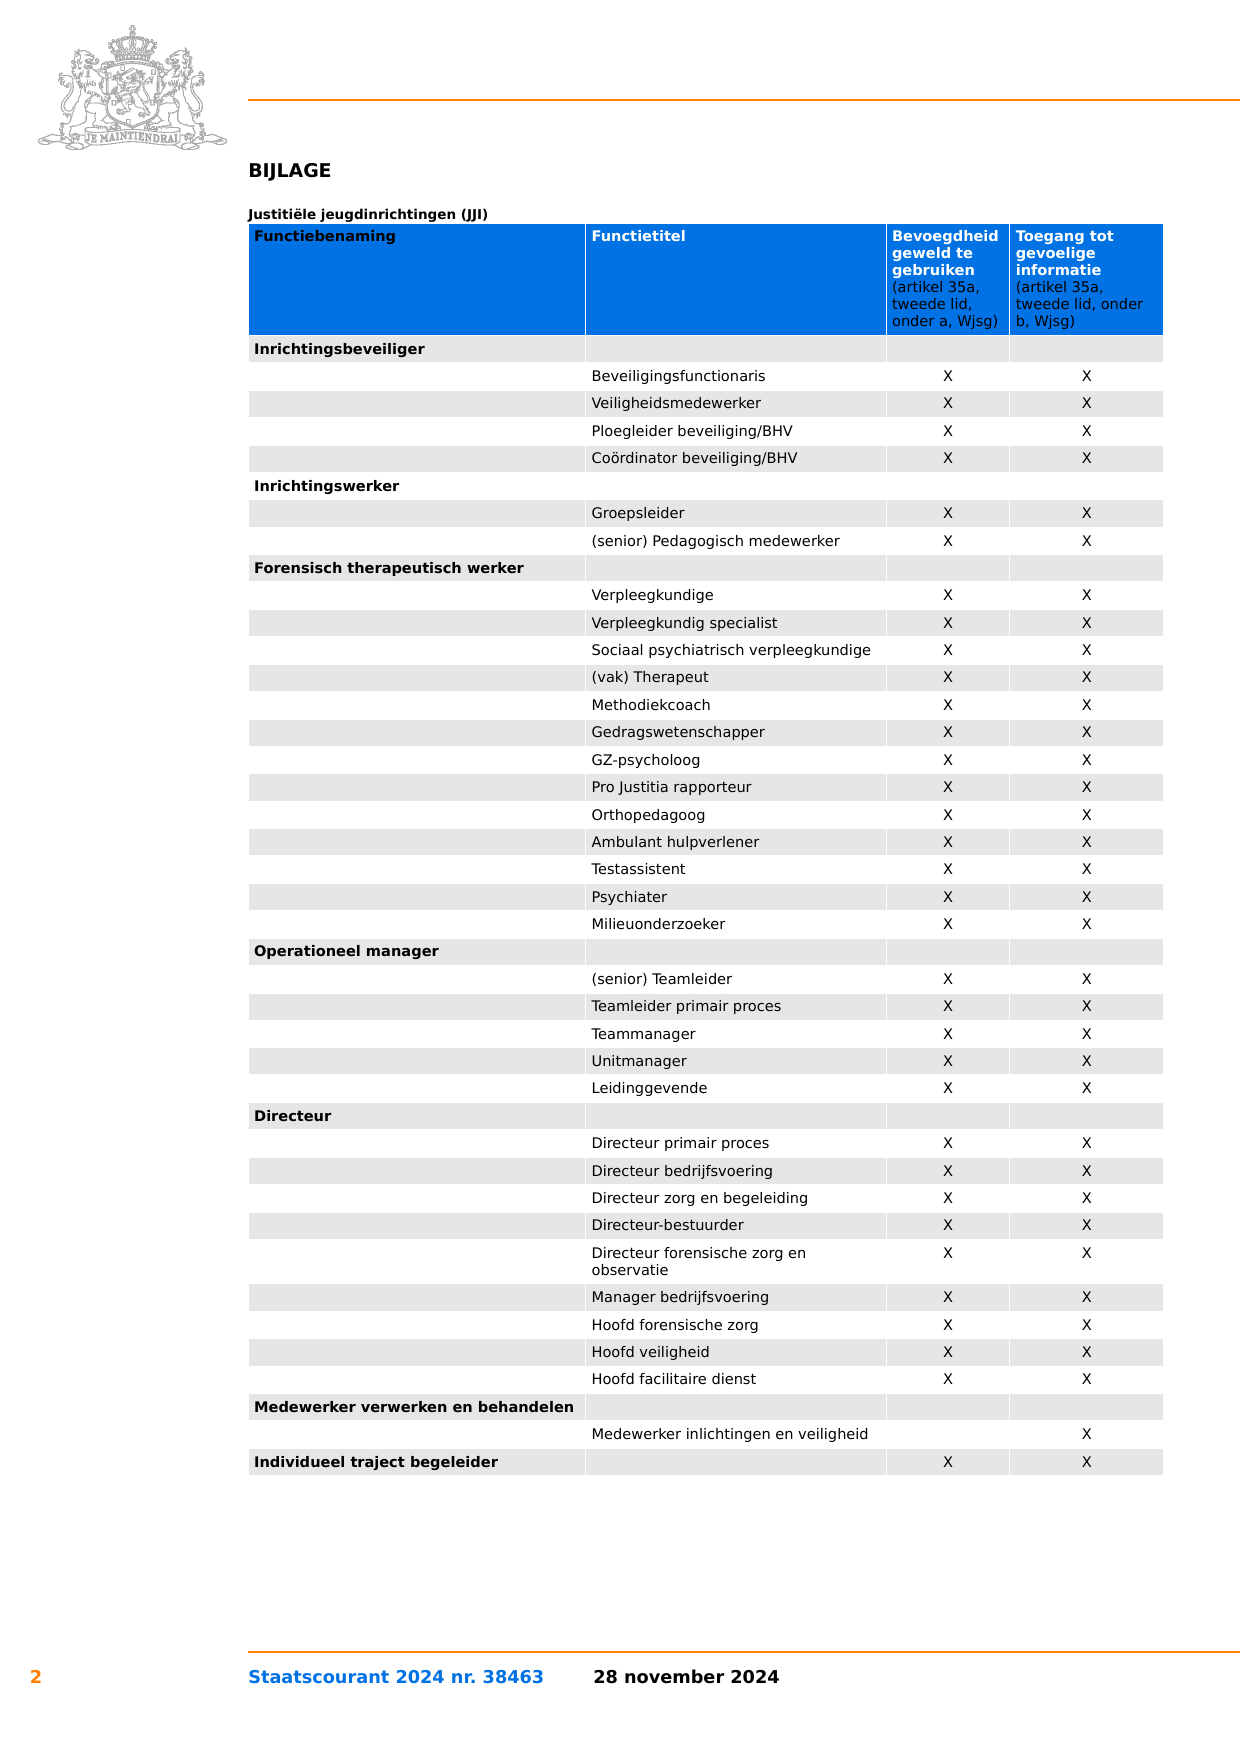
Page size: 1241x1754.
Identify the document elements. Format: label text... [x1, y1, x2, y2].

table_cell X [1010, 1185, 1163, 1212]
table_cell [887, 336, 1009, 362]
table_cell X [1010, 966, 1163, 992]
table_cell [887, 1394, 1009, 1420]
table_cell Directeur-bestuurder [586, 1213, 886, 1239]
table_cell X [887, 692, 1009, 718]
table_cell X [1010, 1158, 1163, 1184]
table_cell Teammanager [586, 1021, 886, 1047]
table_cell X [887, 1048, 1009, 1074]
table_cell X [887, 1130, 1009, 1157]
table_cell [249, 856, 585, 883]
table_cell X [887, 1284, 1009, 1311]
table_cell Verpleegkundige [586, 583, 886, 609]
table_cell X [887, 856, 1009, 883]
table_cell Directeur [249, 1103, 585, 1129]
table_cell X [1010, 1021, 1163, 1047]
table_cell X [1010, 610, 1163, 636]
table_cell Directeur zorg en begeleiding [586, 1185, 886, 1212]
table_cell Directeur bedrijfsvoering [586, 1158, 886, 1184]
table_cell X [887, 1367, 1009, 1393]
table_cell X [1010, 1339, 1163, 1366]
table_cell [249, 966, 585, 992]
table_cell X [887, 1339, 1009, 1366]
table_cell X [887, 802, 1009, 828]
table_cell X [887, 829, 1009, 855]
table_cell [249, 884, 585, 910]
table_cell Directeur forensische zorg en observatie [586, 1240, 886, 1283]
table_cell X [1010, 446, 1163, 472]
table_cell [249, 1339, 585, 1366]
table_cell [249, 1312, 585, 1338]
table_cell [249, 583, 585, 609]
table_cell Pro Justitia rapporteur [586, 774, 886, 801]
table_cell X [1010, 391, 1163, 417]
table_cell [249, 637, 585, 664]
table_cell X [887, 583, 1009, 609]
table_cell [249, 1367, 585, 1393]
table_cell X [1010, 1130, 1163, 1157]
table_cell X [1010, 1213, 1163, 1239]
table_cell Hoofd forensische zorg [586, 1312, 886, 1338]
table_cell Operationeel manager [249, 939, 585, 965]
table_cell X [1010, 665, 1163, 691]
table_cell X [1010, 363, 1163, 390]
table_cell [249, 829, 585, 855]
table_cell [249, 500, 585, 527]
picture [38, 25, 227, 150]
table_cell [586, 336, 886, 362]
table_cell Functietitel [586, 224, 886, 335]
table_cell [1010, 336, 1163, 362]
table_cell Methodiekcoach [586, 692, 886, 718]
table_cell [887, 473, 1009, 499]
table_cell X [887, 1021, 1009, 1047]
table_cell X [1010, 1312, 1163, 1338]
table_cell [249, 1240, 585, 1283]
table_cell [249, 1021, 585, 1047]
table_cell [249, 911, 585, 938]
table_cell X [1010, 528, 1163, 554]
table_cell [586, 1394, 886, 1420]
table_cell [249, 391, 585, 417]
table_cell X [1010, 802, 1163, 828]
table_cell [249, 418, 585, 444]
table_cell X [1010, 637, 1163, 664]
table_cell Coördinator beveiliging/BHV [586, 446, 886, 472]
table_cell Toegang tot gevoelige informatie (artikel 35a, tweede lid, onder b, Wjsg) [1010, 224, 1163, 335]
table_cell X [887, 884, 1009, 910]
table_cell Hoofd veiligheid [586, 1339, 886, 1366]
table_cell [1010, 1103, 1163, 1129]
table_cell X [1010, 1240, 1163, 1283]
table_cell [249, 1130, 585, 1157]
table_cell [586, 1103, 886, 1129]
table_cell X [887, 720, 1009, 746]
table_cell [249, 1421, 585, 1448]
table_cell X [1010, 583, 1163, 609]
table_cell X [1010, 1449, 1163, 1475]
table_cell [249, 1284, 585, 1311]
table_cell X [887, 610, 1009, 636]
table_cell Individueel traject begeleider [249, 1449, 585, 1475]
table_cell [249, 1048, 585, 1074]
table_cell Directeur primair proces [586, 1130, 886, 1157]
table_cell [887, 1103, 1009, 1129]
table_cell X [887, 446, 1009, 472]
table_cell Inrichtingswerker [249, 473, 585, 499]
table_cell X [887, 1185, 1009, 1212]
table_cell X [1010, 500, 1163, 527]
table_cell [249, 528, 585, 554]
table_cell [249, 610, 585, 636]
table_cell Medewerker verwerken en behandelen [249, 1394, 585, 1420]
table_cell GZ-psycholoog [586, 747, 886, 773]
table_cell Medewerker inlichtingen en veiligheid [586, 1421, 886, 1448]
table_cell X [1010, 1284, 1163, 1311]
table_cell X [887, 1158, 1009, 1184]
table_cell Testassistent [586, 856, 886, 883]
table_cell [887, 555, 1009, 581]
table_cell (senior) Pedagogisch medewerker [586, 528, 886, 554]
table_cell [249, 720, 585, 746]
table_cell [249, 665, 585, 691]
table_cell Milieuonderzoeker [586, 911, 886, 938]
table_cell X [1010, 692, 1163, 718]
table_cell X [887, 774, 1009, 801]
table_cell X [1010, 1048, 1163, 1074]
table_cell X [887, 637, 1009, 664]
table_cell Ploegleider beveiliging/BHV [586, 418, 886, 444]
table_cell Sociaal psychiatrisch verpleegkundige [586, 637, 886, 664]
table_cell X [887, 966, 1009, 992]
table_cell X [887, 1449, 1009, 1475]
table_cell Psychiater [586, 884, 886, 910]
table_cell X [887, 994, 1009, 1020]
table_cell [249, 994, 585, 1020]
table_cell Verpleegkundig specialist [586, 610, 886, 636]
table_cell X [887, 1076, 1009, 1102]
table_cell [249, 747, 585, 773]
table_cell [249, 802, 585, 828]
table_cell X [1010, 911, 1163, 938]
table_cell X [887, 747, 1009, 773]
table_cell [249, 1185, 585, 1212]
table_cell [249, 446, 585, 472]
table_cell Forensisch therapeutisch werker [249, 555, 585, 581]
table_cell (vak) Therapeut [586, 665, 886, 691]
table_cell X [887, 528, 1009, 554]
table_cell X [1010, 884, 1163, 910]
table_cell X [1010, 774, 1163, 801]
table_cell [249, 1213, 585, 1239]
table_cell Leidinggevende [586, 1076, 886, 1102]
table_cell Teamleider primair proces [586, 994, 886, 1020]
table_cell Unitmanager [586, 1048, 886, 1074]
table_cell Ambulant hulpverlener [586, 829, 886, 855]
table_cell [887, 939, 1009, 965]
table_cell X [1010, 1076, 1163, 1102]
table_cell Bevoegdheid geweld te gebruiken (artikel 35a, tweede lid, onder a, Wjsg) [887, 224, 1009, 335]
table_header Justitiële jeugdinrichtingen (JJI) [248, 207, 1163, 223]
table_cell X [1010, 418, 1163, 444]
table_cell [586, 939, 886, 965]
table_cell [586, 473, 886, 499]
table_cell [1010, 473, 1163, 499]
table_cell X [1010, 829, 1163, 855]
table_cell X [887, 665, 1009, 691]
table_cell X [887, 418, 1009, 444]
table_cell Hoofd facilitaire dienst [586, 1367, 886, 1393]
table_cell [586, 555, 886, 581]
table_cell X [1010, 1367, 1163, 1393]
table_cell [1010, 555, 1163, 581]
subtitle BIJLAGE [248, 160, 1163, 182]
table_cell Beveiligingsfunctionaris [586, 363, 886, 390]
table_cell [586, 1449, 886, 1475]
table_cell [249, 1076, 585, 1102]
table_cell X [1010, 747, 1163, 773]
table_cell Veiligheidsmedewerker [586, 391, 886, 417]
table_cell X [887, 500, 1009, 527]
table_cell X [1010, 994, 1163, 1020]
table_cell [249, 692, 585, 718]
table_cell Manager bedrijfsvoering [586, 1284, 886, 1311]
table_cell X [1010, 1421, 1163, 1448]
table_cell X [887, 363, 1009, 390]
table_cell [887, 1421, 1009, 1448]
table_cell Functiebenaming [249, 224, 585, 335]
table_cell [1010, 1394, 1163, 1420]
table_cell X [887, 1240, 1009, 1283]
table_cell X [887, 391, 1009, 417]
table_cell Orthopedagoog [586, 802, 886, 828]
table_cell Groepsleider [586, 500, 886, 527]
table_cell X [887, 1213, 1009, 1239]
table_cell [249, 363, 585, 390]
table_cell X [1010, 856, 1163, 883]
table_cell [249, 1158, 585, 1184]
table_cell [249, 774, 585, 801]
table_cell Gedragswetenschapper [586, 720, 886, 746]
table_cell X [887, 911, 1009, 938]
table_cell [1010, 939, 1163, 965]
table_cell X [1010, 720, 1163, 746]
table_cell (senior) Teamleider [586, 966, 886, 992]
table_cell Inrichtingsbeveiliger [249, 336, 585, 362]
table_cell X [887, 1312, 1009, 1338]
